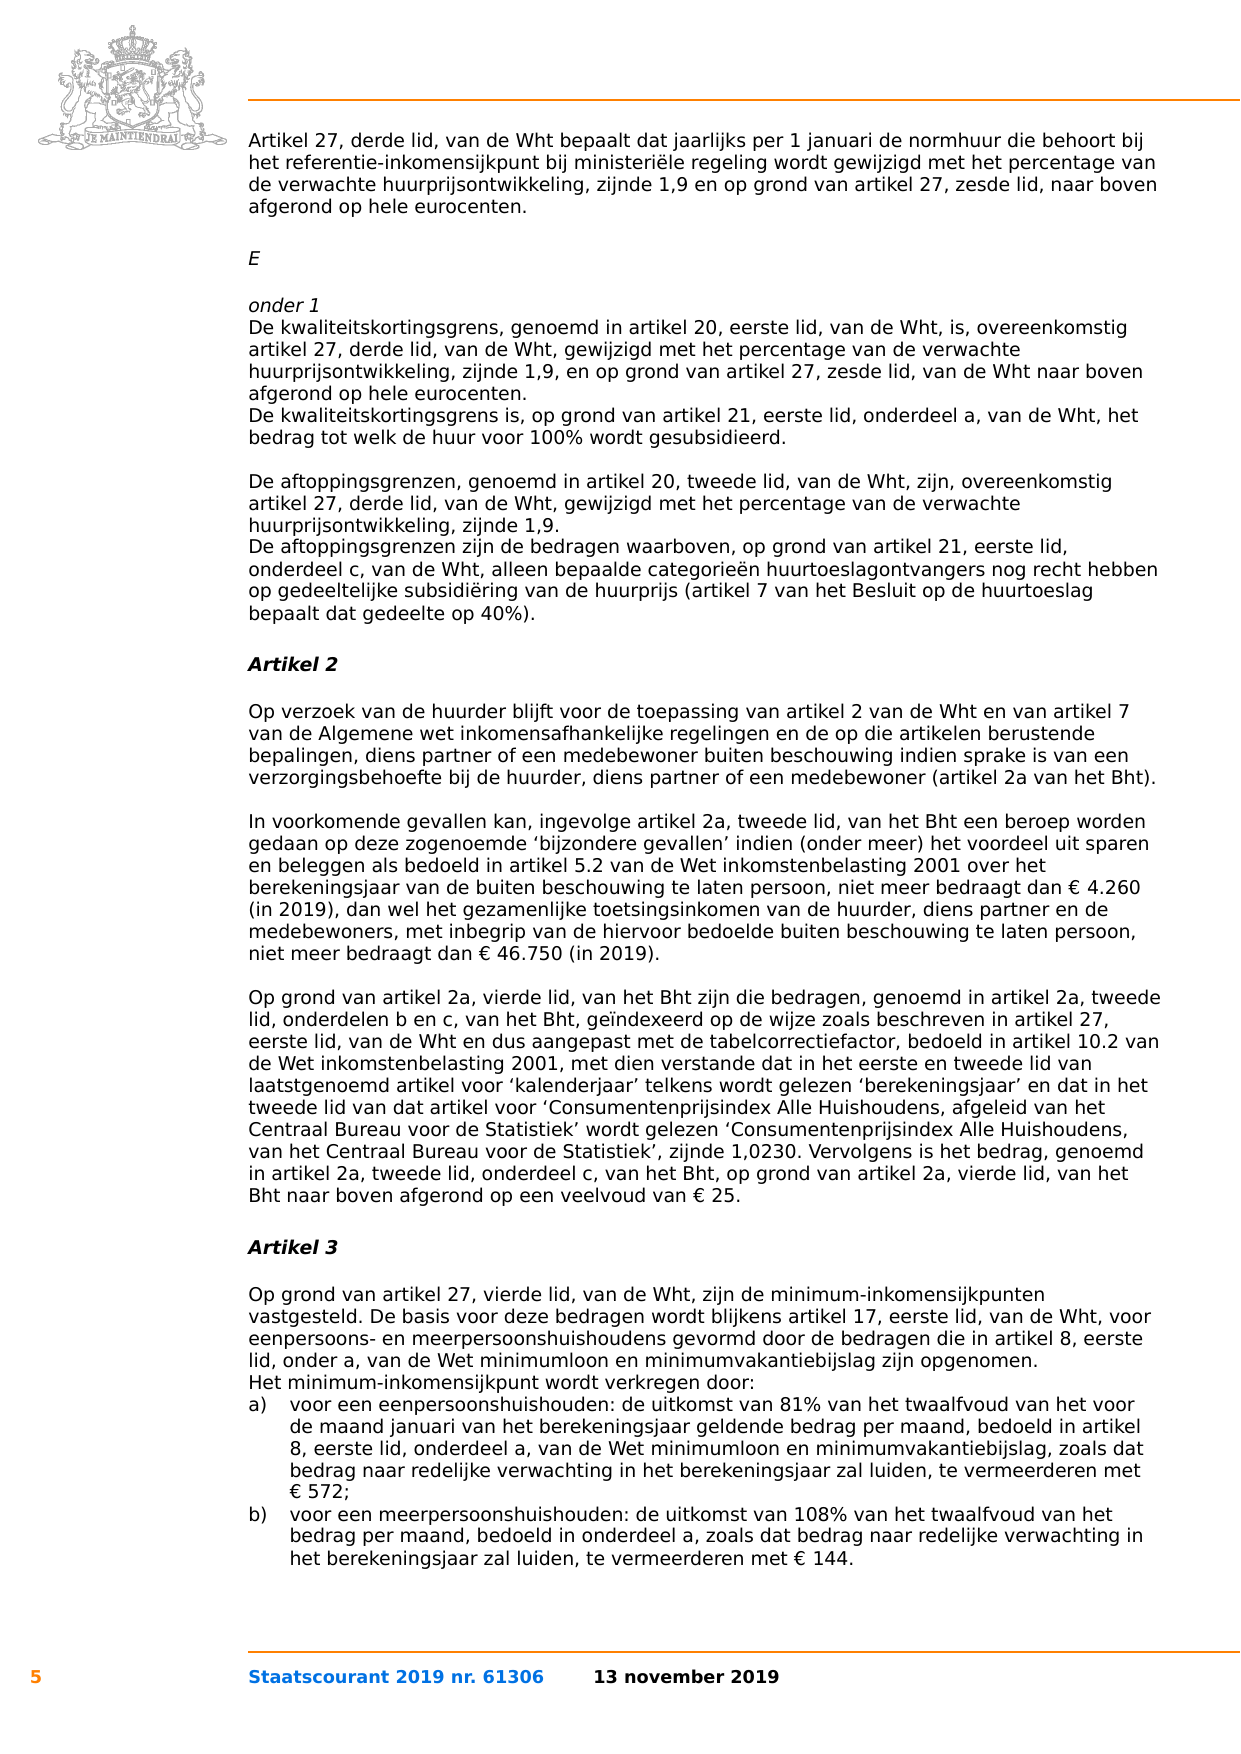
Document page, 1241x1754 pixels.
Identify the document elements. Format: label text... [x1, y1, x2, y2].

text In voorkomende gevallen kan, ingevolge artikel 2a, tweede lid, van het Bht een beroep worden gedaan op deze zogenoemde ‘bijzondere gevallen’ indien (onder meer) het voordeel uit sparen en beleggen als bedoeld in artikel 5.2 van de Wet inkomstenbelasting 2001 over het berekeningsjaar van de buiten beschouwing te laten persoon, niet meer bedraagt dan € 4.260 (in 2019), dan wel het gezamenlijke toetsingsinkomen van de huurder, diens partner en de medebewoners, met inbegrip van de hiervoor bedoelde buiten beschouwing te laten persoon, niet meer bedraagt dan € 46.750 (in 2019). [248, 811, 1163, 965]
text Op verzoek van de huurder blijft voor de toepassing van artikel 2 van de Wht en van artikel 7 van de Algemene wet inkomensafhankelijke regelingen en de op die artikelen berustende bepalingen, diens partner of een medebewoner buiten beschouwing indien sprake is van een verzorgingsbehoefte bij de huurder, diens partner of een medebewoner (artikel 2a van het Bht). [248, 701, 1163, 789]
text De aftoppingsgrenzen, genoemd in artikel 20, tweede lid, van de Wht, zijn, overeenkomstig artikel 27, derde lid, van de Wht, gewijzigd met het percentage van de verwachte huurprijsontwikkeling, zijnde 1,9. [248, 471, 1163, 536]
text Op grond van artikel 2a, vierde lid, van het Bht zijn die bedragen, genoemd in artikel 2a, tweede lid, onderdelen b en c, van het Bht, geïndexeerd op de wijze zoals beschreven in artikel 27, eerste lid, van de Wht en dus aangepast met de tabelcorrectiefactor, bedoeld in artikel 10.2 van de Wet inkomstenbelasting 2001, met dien verstande dat in het eerste en tweede lid van laatstgenoemd artikel voor ‘kalenderjaar’ telkens wordt gelezen ‘berekeningsjaar’ en dat in het tweede lid van dat artikel voor ‘Consumentenprijsindex Alle Huishoudens, afgeleid van het Centraal Bureau voor de Statistiek’ wordt gelezen ‘Consumentenprijsindex Alle Huishoudens, van het Centraal Bureau voor de Statistiek’, zijnde 1,0230. Vervolgens is het bedrag, genoemd in artikel 2a, tweede lid, onderdeel c, van het Bht, op grond van artikel 2a, vierde lid, van het Bht naar boven afgerond op een veelvoud van € 25. [248, 987, 1163, 1207]
text a) voor een eenpersoonshuishouden: de uitkomst van 81% van het twaalfvoud van het voor de maand januari van het berekeningsjaar geldende bedrag per maand, bedoeld in artikel 8, eerste lid, onderdeel a, van de Wet minimumloon en minimumvakantiebijslag, zoals dat bedrag naar redelijke verwachting in het berekeningsjaar zal luiden, te vermeerderen met € 572; [248, 1393, 1163, 1503]
subtitle Artikel 3 [248, 1237, 1163, 1259]
text De kwaliteitskortingsgrens is, op grond van artikel 21, eerste lid, onderdeel a, van de Wht, het bedrag tot welk de huur voor 100% wordt gesubsidieerd. [248, 405, 1163, 449]
text b) voor een meerpersoonshuishouden: de uitkomst van 108% van het twaalfvoud van het bedrag per maand, bedoeld in onderdeel a, zoals dat bedrag naar redelijke verwachting in het berekeningsjaar zal luiden, te vermeerderen met € 144. [248, 1503, 1163, 1569]
text Het minimum-inkomensijkpunt wordt verkregen door: [248, 1372, 1163, 1393]
text onder 1 [248, 295, 1163, 317]
subtitle E [248, 248, 1163, 270]
text De aftoppingsgrenzen zijn de bedragen waarboven, op grond van artikel 21, eerste lid, onderdeel c, van de Wht, alleen bepaalde categorieën huurtoeslagontvangers nog recht hebben op gedeeltelijke subsidiëring van de huurprijs (artikel 7 van het Besluit op de huurtoeslag bepaalt dat gedeelte op 40%). [248, 536, 1163, 624]
text Op grond van artikel 27, vierde lid, van de Wht, zijn de minimum-inkomensijkpunten vastgesteld. De basis voor deze bedragen wordt blijkens artikel 17, eerste lid, van de Wht, voor eenpersoons- en meerpersoonshuishoudens gevormd door de bedragen die in artikel 8, eerste lid, onder a, van de Wet minimumloon en minimumvakantiebijslag zijn opgenomen. [248, 1284, 1163, 1372]
text De kwaliteitskortingsgrens, genoemd in artikel 20, eerste lid, van de Wht, is, overeenkomstig artikel 27, derde lid, van de Wht, gewijzigd met het percentage van de verwachte huurprijsontwikkeling, zijnde 1,9, en op grond van artikel 27, zesde lid, van de Wht naar boven afgerond op hele eurocenten. [248, 317, 1163, 405]
subtitle Artikel 2 [248, 654, 1163, 676]
picture [38, 25, 227, 150]
text Artikel 27, derde lid, van de Wht bepaalt dat jaarlijks per 1 januari de normhuur die behoort bij het referentie-inkomensijkpunt bij ministeriële regeling wordt gewijzigd met het percentage van de verwachte huurprijsontwikkeling, zijnde 1,9 en op grond van artikel 27, zesde lid, naar boven afgerond op hele eurocenten. [248, 130, 1163, 218]
